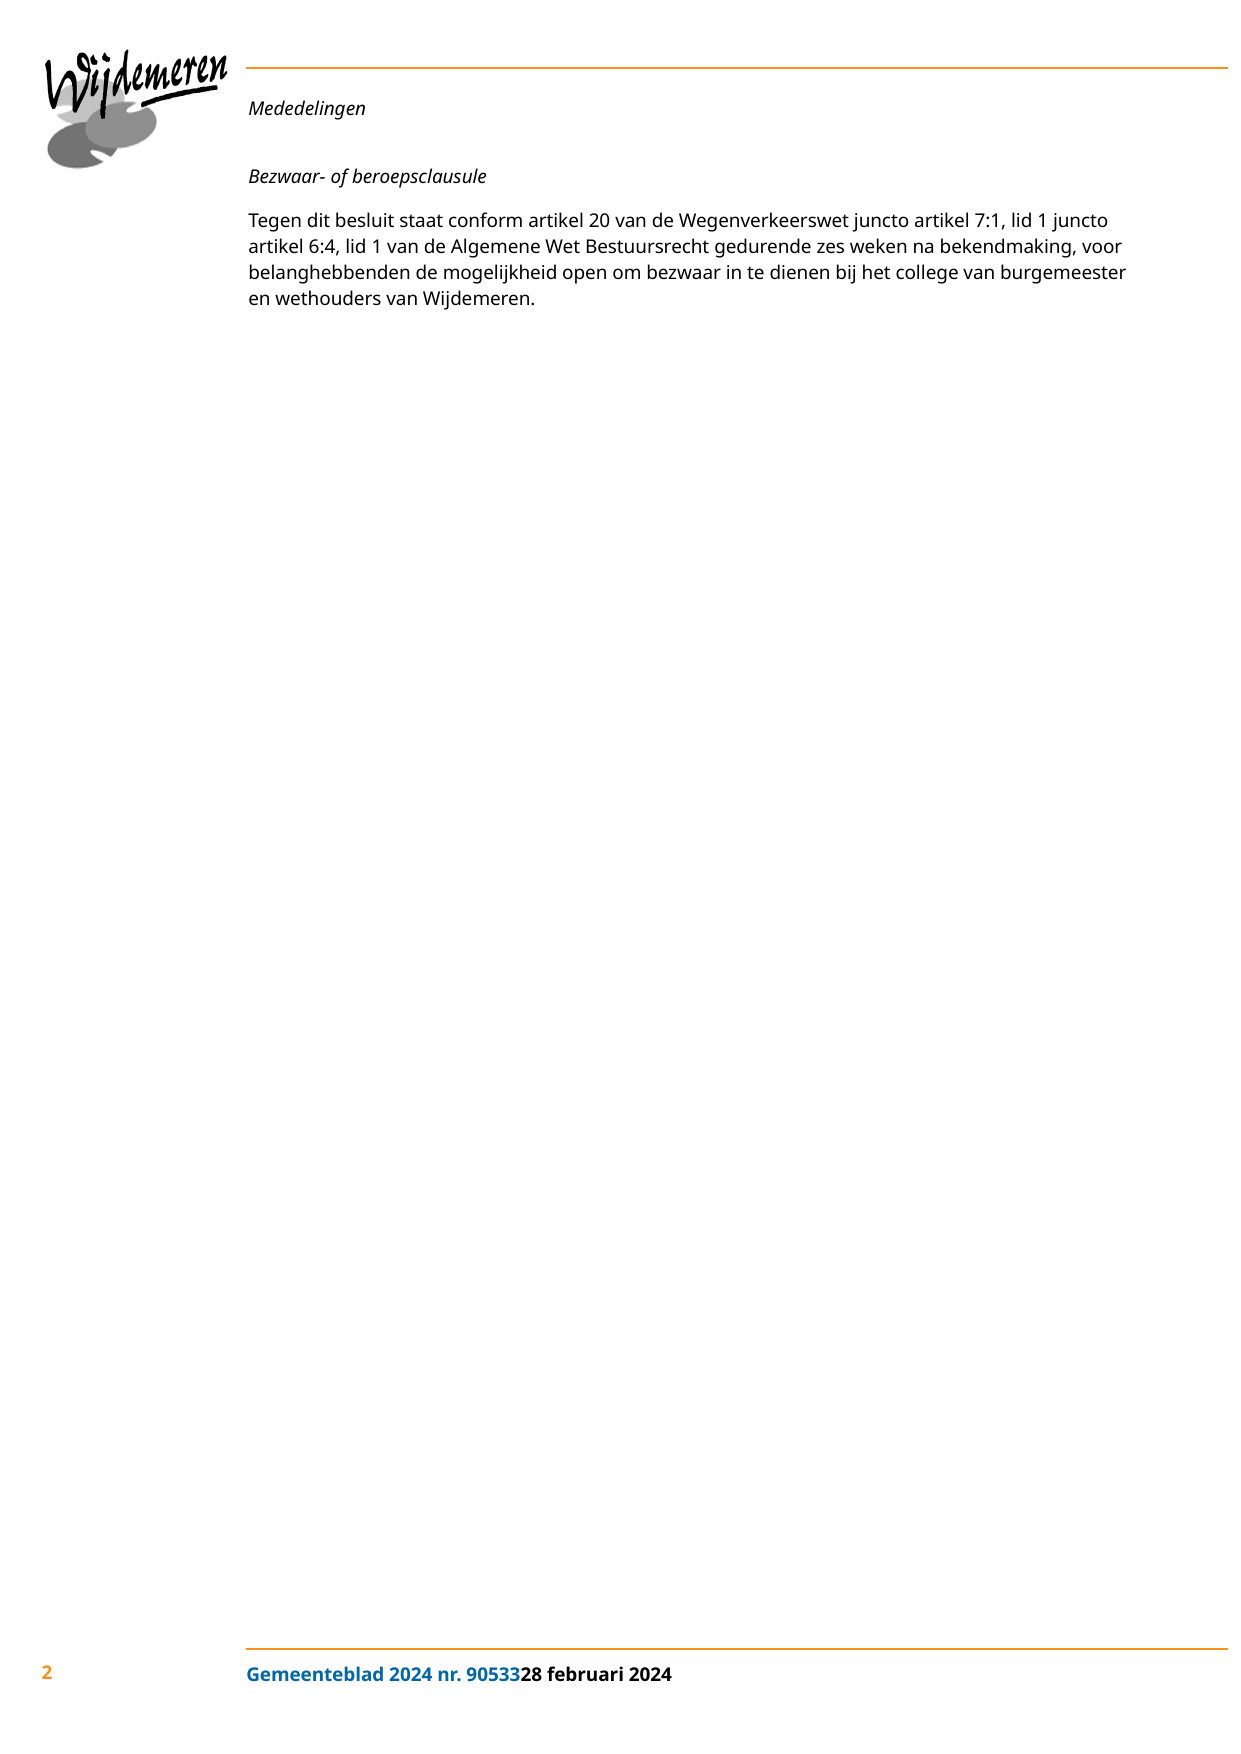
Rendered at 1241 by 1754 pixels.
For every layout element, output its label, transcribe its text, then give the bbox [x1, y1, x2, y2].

text Tegen dit besluit staat conform artikel 20 van de Wegenverkeerswet juncto artikel 7:1, lid 1 juncto artikel 6:4, lid 1 van de Algemene Wet Bestuursrecht gedurende zes weken na bekendmaking, voor belanghebbenden de mogelijkheid open om bezwaar in te dienen bij het college van burgemeester en wethouders van Wijdemeren. [248, 208, 1152, 311]
picture [41, 47, 231, 172]
text Bezwaar- of beroepsclausule [248, 164, 1152, 189]
text Mededelingen [248, 95, 1152, 121]
